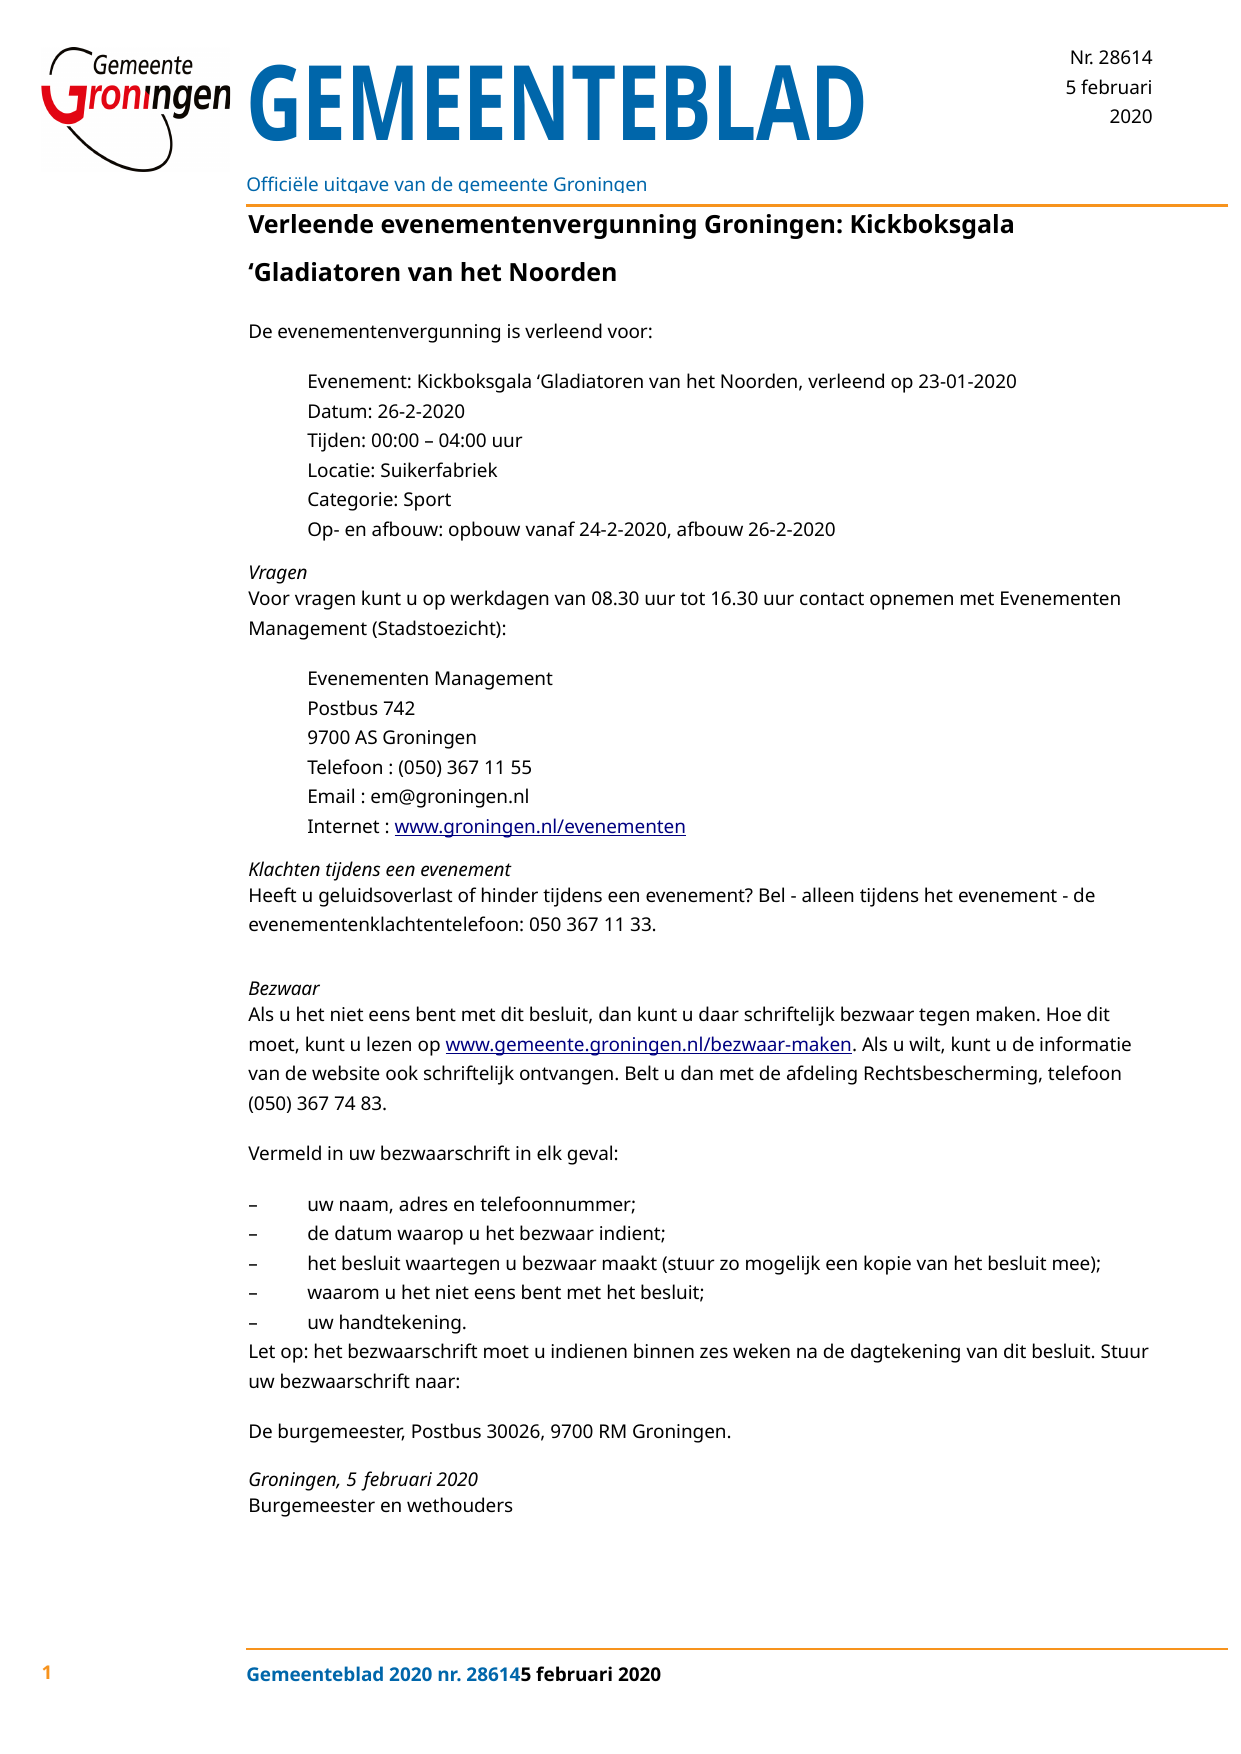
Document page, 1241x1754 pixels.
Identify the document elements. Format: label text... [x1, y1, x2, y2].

list Internet : www.groningen.nl/evenementen [248, 813, 1152, 839]
list Datum: 26-2-2020 [248, 398, 1152, 424]
list waarom u het niet eens bent met het besluit; [248, 1279, 1152, 1305]
text Groningen, 5 februari 2020 [248, 1466, 1152, 1492]
list Tijden: 00:00 – 04:00 uur [248, 427, 1152, 453]
list uw handtekening. [248, 1309, 1152, 1335]
list de datum waarop u het bezwaar indient; [248, 1220, 1152, 1246]
text Als u het niet eens bent met dit besluit, dan kunt u daar schriftelijk bezwaar tegen maken. Hoe dit moet, kunt u lezen op www.gemeente.groningen.nl/bezwaar-maken. Als u wilt, kunt u de informatie van de website ook schriftelijk ontvangen. Belt u dan met de afdeling Rechtsbescherming, telefoon (050) 367 74 83. [248, 1001, 1152, 1116]
list Categorie: Sport [248, 487, 1152, 512]
text Vermeld in uw bezwaarschrift in elk geval: [248, 1140, 1152, 1166]
text Verleende evenementenvergunning Groningen: Kickboksgala ‘Gladiatoren van het Noorden [248, 207, 1152, 288]
list Postbus 742 [248, 695, 1152, 720]
list Telefoon : (050) 367 11 55 [248, 754, 1152, 779]
text Let op: het bezwaarschrift moet u indienen binnen zes weken na de dagtekening van dit besluit. Stuur uw bezwaarschrift naar: [248, 1339, 1152, 1394]
text De burgemeester, Postbus 30026, 9700 RM Groningen. [248, 1419, 1152, 1444]
list Op- en afbouw: opbouw vanaf 24-2-2020, afbouw 26-2-2020 [248, 516, 1152, 542]
list 9700 AS Groningen [248, 724, 1152, 750]
list Locatie: Suikerfabriek [248, 457, 1152, 483]
text Klachten tijdens een evenement [248, 856, 1152, 882]
text Voor vragen kunt u op werkdagen van 08.30 uur tot 16.30 uur contact opnemen met Evenementen Management (Stadstoezicht): [248, 585, 1152, 640]
list Evenement: Kickboksgala ‘Gladiatoren van het Noorden, verleend op 23-01-2020 [248, 368, 1152, 394]
text De evenementenvergunning is verleend voor: [248, 318, 1152, 344]
list het besluit waartegen u bezwaar maakt (stuur zo mogelijk een kopie van het besluit mee); [248, 1250, 1152, 1276]
text Bezwaar [248, 975, 1152, 1001]
list Email : em@groningen.nl [248, 783, 1152, 809]
text Heeft u geluidsoverlast of hinder tijdens een evenement? Bel - alleen tijdens het evenement - de evenementenklachtentelefoon: 050 367 11 33. [248, 882, 1152, 937]
picture [41, 47, 231, 172]
list uw naam, adres en telefoonnummer; [248, 1191, 1152, 1216]
text Burgemeester en wethouders [248, 1492, 1152, 1518]
list Evenementen Management [248, 665, 1152, 691]
text Vragen [248, 559, 1152, 585]
